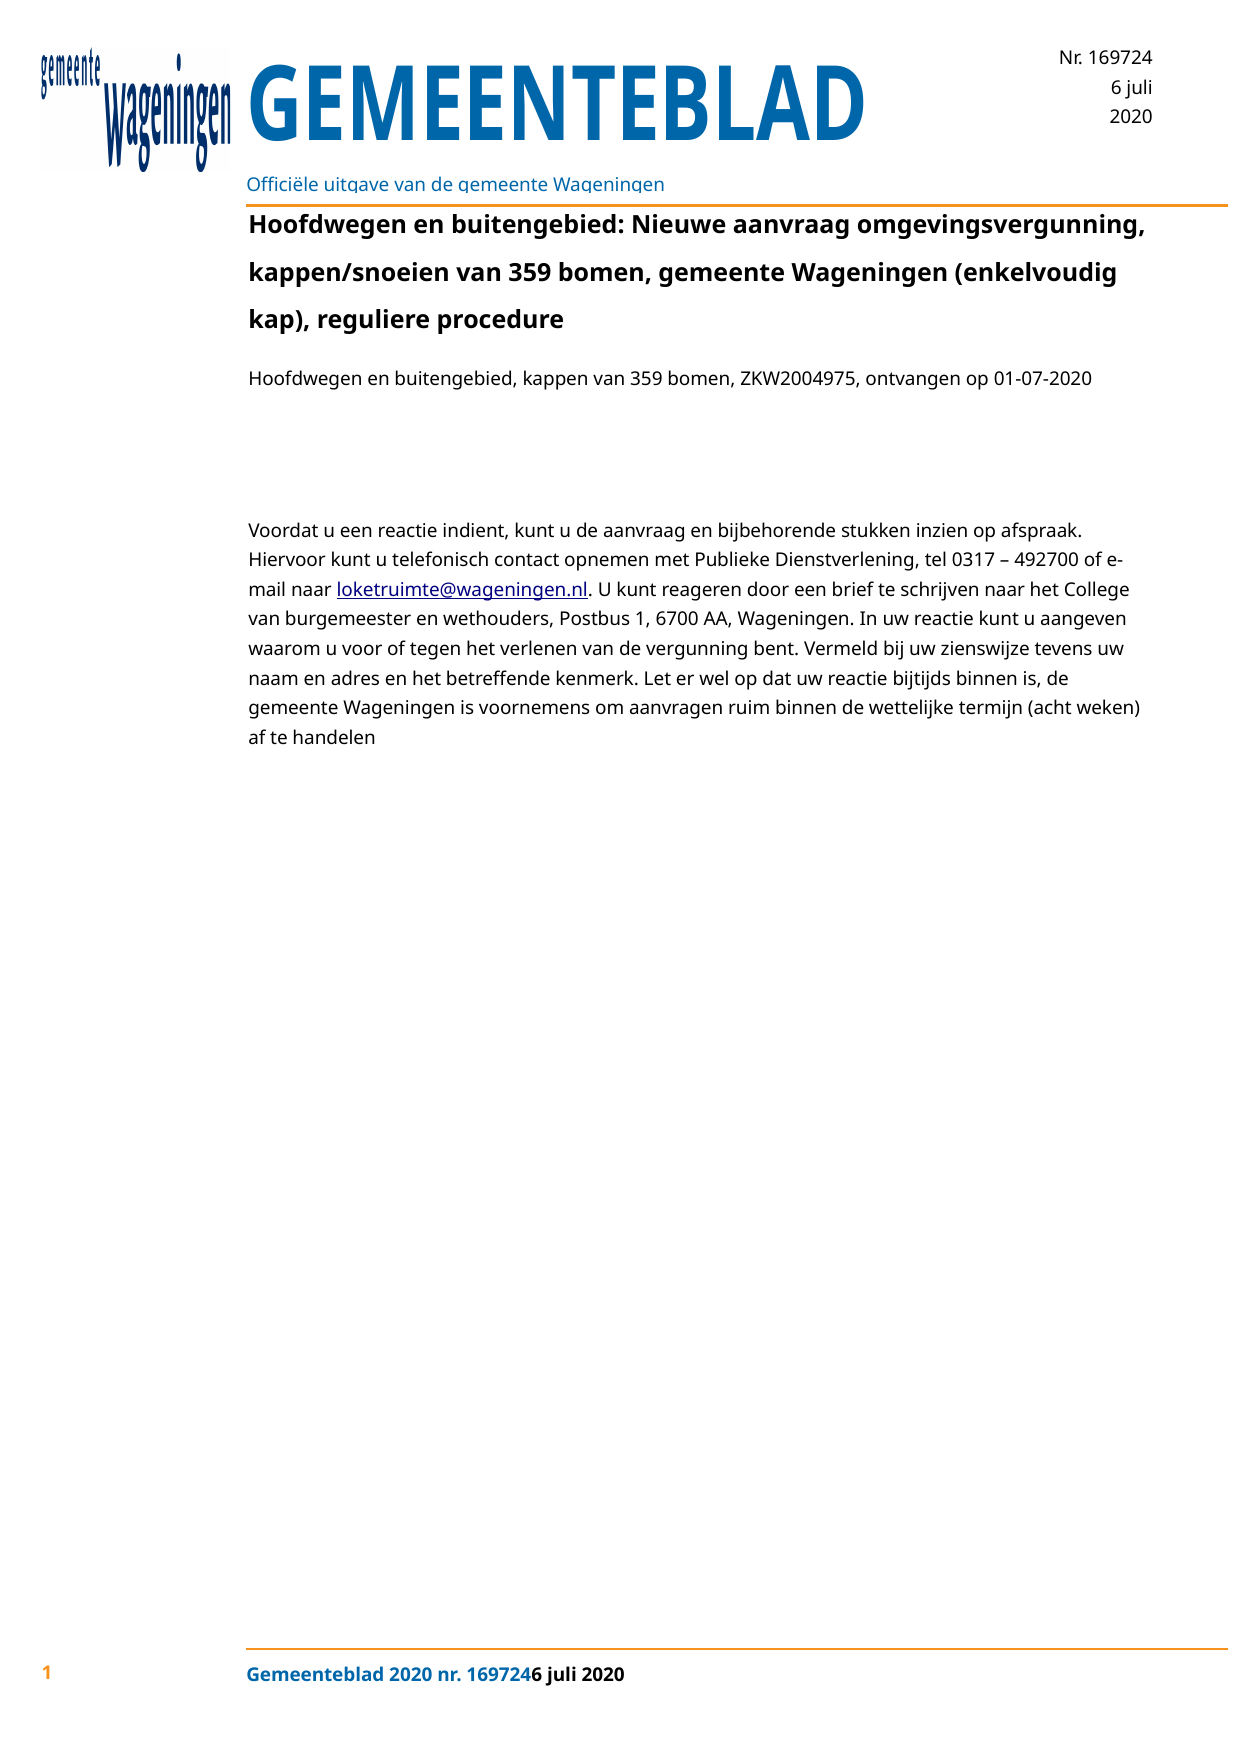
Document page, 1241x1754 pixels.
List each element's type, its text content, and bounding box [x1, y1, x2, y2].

picture [41, 47, 231, 172]
text Voordat u een reactie indient, kunt u de aanvraag en bijbehorende stukken inzien op afspraak. Hiervoor kunt u telefonisch contact opnemen met Publieke Dienstverlening, tel 0317 – 492700 of e-mail naar loketruimte@wageningen.nl. U kunt reageren door een brief te schrijven naar het College van burgemeester en wethouders, Postbus 1, 6700 AA, Wageningen. In uw reactie kunt u aangeven waarom u voor of tegen het verlenen van de vergunning bent. Vermeld bij uw zienswijze tevens uw naam en adres en het betreffende kenmerk. Let er wel op dat uw reactie bijtijds binnen is, de gemeente Wageningen is voornemens om aanvragen ruim binnen de wettelijke termijn (acht weken) af te handelen [248, 517, 1152, 749]
text Hoofdwegen en buitengebied: Nieuwe aanvraag omgevingsvergunning, kappen/snoeien van 359 bomen, gemeente Wageningen (enkelvoudig kap), reguliere procedure [248, 207, 1152, 336]
text Hoofdwegen en buitengebied, kappen van 359 bomen, ZKW2004975, ontvangen op 01-07-2020 [248, 366, 1152, 391]
